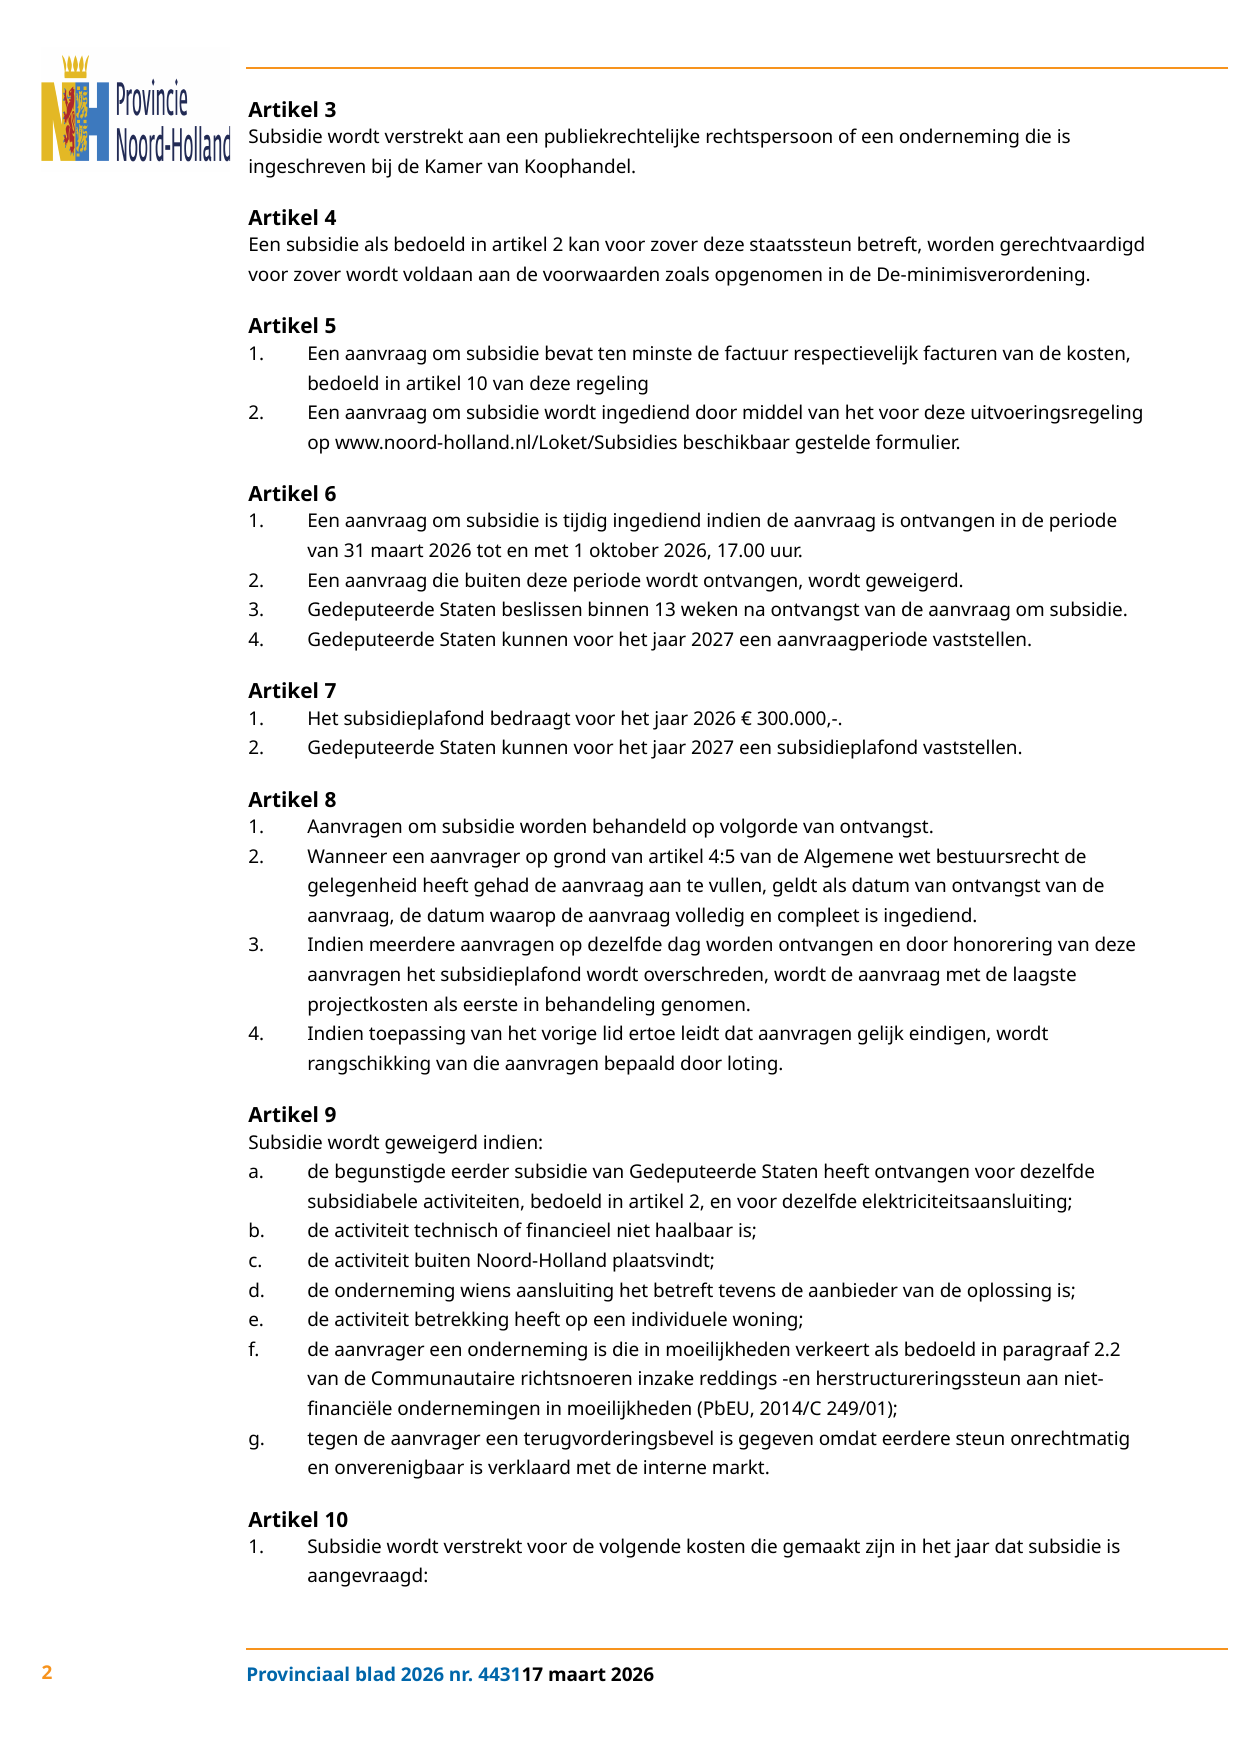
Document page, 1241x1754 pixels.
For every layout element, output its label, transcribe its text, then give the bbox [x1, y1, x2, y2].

list Indien meerdere aanvragen op dezelfde dag worden ontvangen en door honorering van deze aanvragen het subsidieplafond wordt overschreden, wordt de aanvraag met de laagste projectkosten als eerste in behandeling genomen. [248, 932, 1152, 1017]
text Subsidie wordt geweigerd indien: [248, 1129, 1152, 1154]
list Een aanvraag die buiten deze periode wordt ontvangen, wordt geweigerd. [248, 567, 1152, 593]
list de begunstigde eerder subsidie van Gedeputeerde Staten heeft ontvangen voor dezelfde subsidiabele activiteiten, bedoeld in artikel 2, en voor dezelfde elektriciteitsaansluiting; [248, 1158, 1152, 1214]
list Een aanvraag om subsidie wordt ingediend door middel van het voor deze uitvoeringsregeling op www.noord-holland.nl/Loket/Subsidies beschikbaar gestelde formulier. [248, 399, 1152, 454]
list Gedeputeerde Staten kunnen voor het jaar 2027 een subsidieplafond vaststellen. [248, 734, 1152, 760]
list de onderneming wiens aansluiting het betreft tevens de aanbieder van de oplossing is; [248, 1277, 1152, 1302]
list Subsidie wordt verstrekt voor de volgende kosten die gemaakt zijn in het jaar dat subsidie is aangevraagd: [248, 1533, 1152, 1588]
text Artikel 4 [248, 203, 1152, 232]
list Gedeputeerde Staten beslissen binnen 13 weken na ontvangst van de aanvraag om subsidie. [248, 596, 1152, 622]
text Een subsidie als bedoeld in artikel 2 kan voor zover deze staatssteun betreft, worden gerechtvaardigd voor zover wordt voldaan aan de voorwaarden zoals opgenomen in de De-minimisverordening. [248, 232, 1152, 287]
list de activiteit technisch of financieel niet haalbaar is; [248, 1218, 1152, 1243]
list de activiteit betrekking heeft op een individuele woning; [248, 1306, 1152, 1332]
picture [41, 47, 231, 172]
text Subsidie wordt verstrekt aan een publiekrechtelijke rechtspersoon of een onderneming die is ingeschreven bij de Kamer van Koophandel. [248, 123, 1152, 178]
list de activiteit buiten Noord-Holland plaatsvindt; [248, 1247, 1152, 1273]
list Gedeputeerde Staten kunnen voor het jaar 2027 een aanvraagperiode vaststellen. [248, 626, 1152, 652]
text Artikel 6 [248, 479, 1152, 508]
list Een aanvraag om subsidie is tijdig ingediend indien de aanvraag is ontvangen in de periode van 31 maart 2026 tot en met 1 oktober 2026, 17.00 uur. [248, 508, 1152, 563]
list Indien toepassing van het vorige lid ertoe leidt dat aanvragen gelijk eindigen, wordt rangschikking van die aanvragen bepaald door loting. [248, 1020, 1152, 1076]
list tegen de aanvrager een terugvorderingsbevel is gegeven omdat eerdere steun onrechtmatig en onverenigbaar is verklaard met de interne markt. [248, 1425, 1152, 1480]
list Wanneer een aanvrager op grond van artikel 4:5 van de Algemene wet bestuursrecht de gelegenheid heeft gehad de aanvraag aan te vullen, geldt als datum van ontvangst van de aanvraag, de datum waarop de aanvraag volledig en compleet is ingediend. [248, 843, 1152, 928]
text Artikel 8 [248, 785, 1152, 813]
text Artikel 3 [248, 95, 1152, 123]
list de aanvrager een onderneming is die in moeilijkheden verkeert als bedoeld in paragraaf 2.2 van de Communautaire richtsnoeren inzake reddings -en herstructureringssteun aan niet-financiële ondernemingen in moeilijkheden (PbEU, 2014/C 249/01); [248, 1336, 1152, 1421]
list Het subsidieplafond bedraagt voor het jaar 2026 € 300.000,-. [248, 705, 1152, 731]
list Een aanvraag om subsidie bevat ten minste de factuur respectievelijk facturen van de kosten, bedoeld in artikel 10 van deze regeling [248, 340, 1152, 395]
text Artikel 5 [248, 312, 1152, 340]
text Artikel 10 [248, 1505, 1152, 1533]
list Aanvragen om subsidie worden behandeld op volgorde van ontvangst. [248, 813, 1152, 839]
text Artikel 7 [248, 676, 1152, 705]
text Artikel 9 [248, 1100, 1152, 1129]
